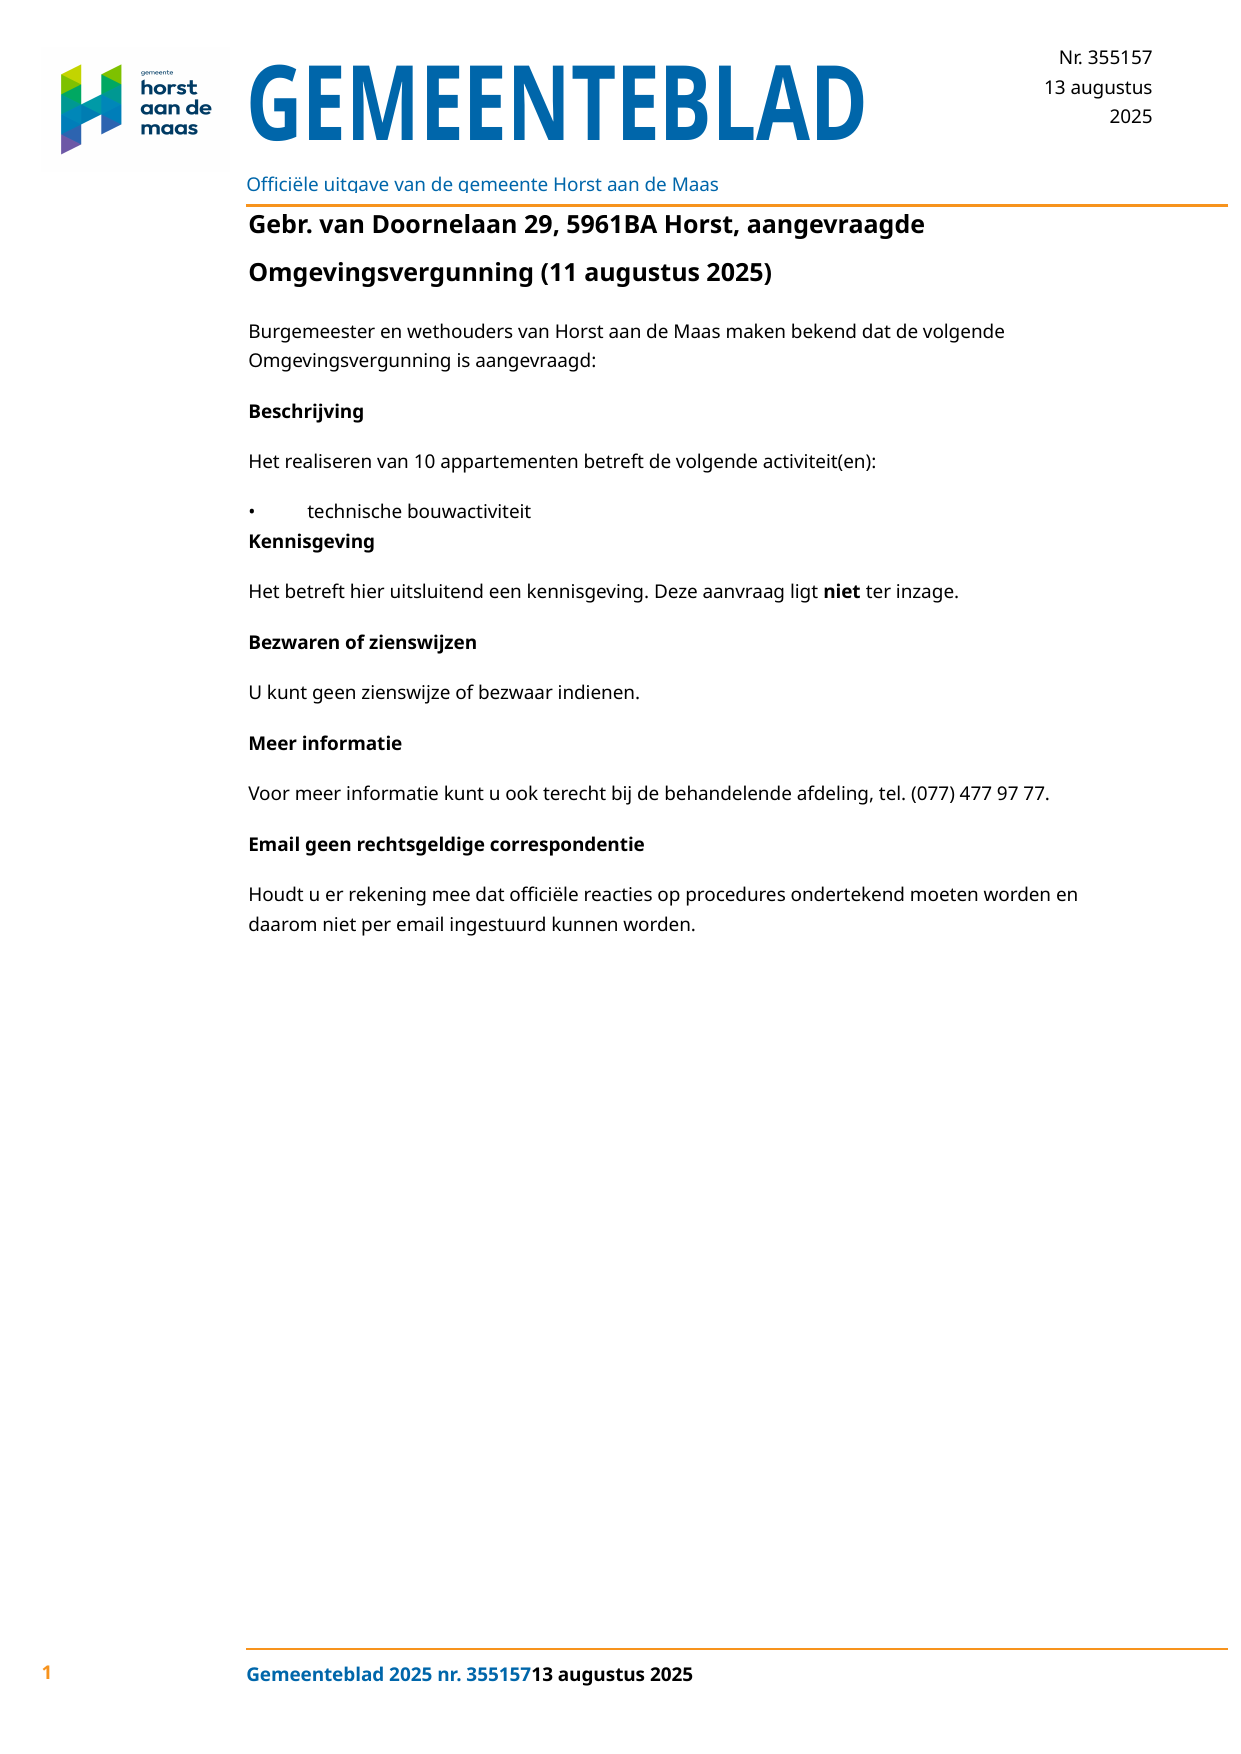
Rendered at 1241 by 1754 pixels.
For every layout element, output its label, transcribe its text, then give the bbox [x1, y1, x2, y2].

text Houdt u er rekening mee dat officiële reacties op procedures ondertekend moeten worden en daarom niet per email ingestuurd kunnen worden. [248, 881, 1152, 937]
text Het betreft hier uitsluitend een kennisgeving. Deze aanvraag ligt niet ter inzage. [248, 579, 1152, 604]
text Voor meer informatie kunt u ook terecht bij de behandelende afdeling, tel. (077) 477 97 77. [248, 780, 1152, 806]
text Het realiseren van 10 appartementen betreft de volgende activiteit(en): [248, 448, 1152, 474]
text Bezwaren of zienswijzen [248, 629, 1152, 655]
text Kennisgeving [248, 528, 1152, 554]
text U kunt geen zienswijze of bezwaar indienen. [248, 679, 1152, 705]
picture [41, 47, 231, 172]
text Meer informatie [248, 730, 1152, 756]
text Email geen rechtsgeldige correspondentie [248, 831, 1152, 857]
text Burgemeester en wethouders van Horst aan de Maas maken bekend dat de volgende Omgevingsvergunning is aangevraagd: [248, 318, 1152, 373]
text Gebr. van Doornelaan 29, 5961BA Horst, aangevraagde Omgevingsvergunning (11 augustus 2025) [248, 207, 1152, 288]
list technische bouwactiviteit [248, 499, 1152, 524]
text Beschrijving [248, 398, 1152, 424]
